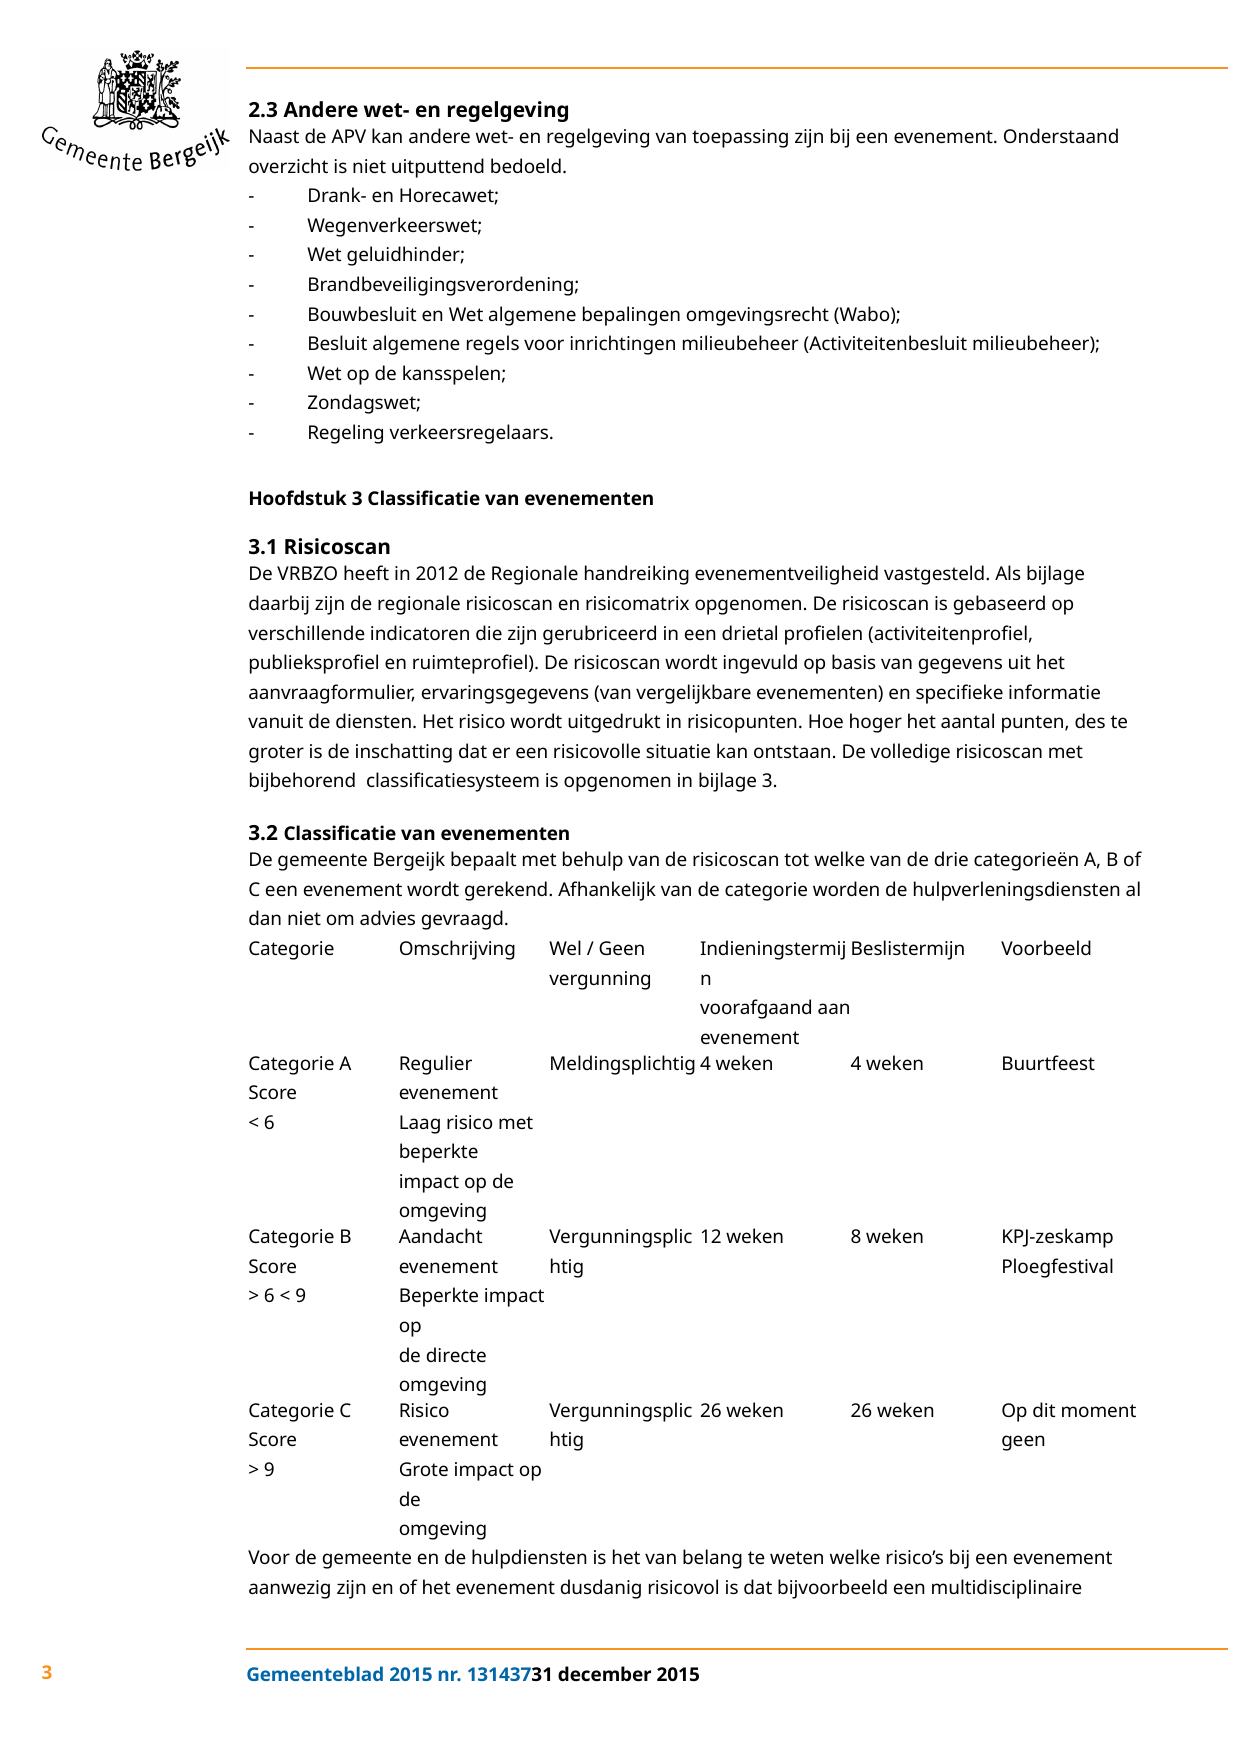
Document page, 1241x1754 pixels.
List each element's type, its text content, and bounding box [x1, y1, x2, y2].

table_header Indieningstermijn voorafgaand aan evenement [700, 935, 850, 1050]
table_cell 26 weken [700, 1397, 850, 1541]
table_header Beslistermijn [850, 935, 1001, 1050]
table_cell 12 weken [700, 1224, 850, 1397]
table_cell 8 weken [850, 1224, 1001, 1397]
list Brandbeveiligingsverordening; [248, 271, 1152, 297]
table_cell KPJ-zeskamp Ploegfestival [1001, 1224, 1152, 1397]
table_cell Vergunningsplichtig [549, 1224, 700, 1397]
text Naast de APV kan andere wet- en regelgeving van toepassing zijn bij een evenement. Onderstaand overzicht is niet uitputtend bedoeld. [248, 123, 1152, 178]
table_cell Risico evenement Grote impact op de omgeving [399, 1397, 549, 1541]
table_cell Meldingsplichtig [549, 1050, 700, 1223]
text 2.3 Andere wet- en regelgeving [248, 95, 1152, 123]
text Hoofdstuk 3 Classificatie van evenementen [248, 486, 1152, 511]
table_header Wel / Geen vergunning [549, 935, 700, 1050]
table_cell 4 weken [850, 1050, 1001, 1223]
text De gemeente Bergeijk bepaalt met behulp van de risicoscan tot welke van de drie categorieën A, B of C een evenement wordt gerekend. Afhankelijk van de categorie worden de hulpverleningsdiensten al dan niet om advies gevraagd. [248, 846, 1152, 931]
text De VRBZO heeft in 2012 de Regionale handreiking evenementveiligheid vastgesteld. Als bijlage daarbij zijn de regionale risicoscan en risicomatrix opgenomen. De risicoscan is gebaseerd op verschillende indicatoren die zijn gerubriceerd in een drietal profielen (activiteitenprofiel, publieksprofiel en ruimteprofiel). De risicoscan wordt ingevuld op basis van gegevens uit het aanvraagformulier, ervaringsgegevens (van vergelijkbare evenementen) en specifieke informatie vanuit de diensten. Het risico wordt uitgedrukt in risicopunten. Hoe hoger het aantal punten, des te groter is de inschatting dat er een risicovolle situatie kan ontstaan. De volledige risicoscan met bijbehorend classificatiesysteem is opgenomen in bijlage 3. [248, 561, 1152, 793]
list Drank- en Horecawet; [248, 182, 1152, 208]
table_cell Op dit moment geen [1001, 1397, 1152, 1541]
list Zondagswet; [248, 389, 1152, 415]
table_cell Aandacht evenement Beperkte impact op de directe omgeving [399, 1224, 549, 1397]
table_cell Categorie A Score < 6 [248, 1050, 398, 1223]
list Regeling verkeersregelaars. [248, 419, 1152, 445]
table_cell 4 weken [700, 1050, 850, 1223]
table_cell Buurtfeest [1001, 1050, 1152, 1223]
table_cell Regulier evenement Laag risico met beperkte impact op de omgeving [399, 1050, 549, 1223]
table_header Categorie [248, 935, 398, 1050]
table_cell Categorie B Score > 6 < 9 [248, 1224, 398, 1397]
list Bouwbesluit en Wet algemene bepalingen omgevingsrecht (Wabo); [248, 301, 1152, 326]
table_cell Vergunningsplichtig [549, 1397, 700, 1541]
table_header Voorbeeld [1001, 935, 1152, 1050]
table_cell 26 weken [850, 1397, 1001, 1541]
list Wegenverkeerswet; [248, 212, 1152, 238]
text 3.1 Risicoscan [248, 532, 1152, 561]
list Wet op de kansspelen; [248, 360, 1152, 386]
table_header Omschrijving [399, 935, 549, 1050]
table_cell Categorie C Score > 9 [248, 1397, 398, 1541]
list Besluit algemene regels voor inrichtingen milieubeheer (Activiteitenbesluit milieubeheer); [248, 330, 1152, 356]
list Wet geluidhinder; [248, 242, 1152, 267]
text Voor de gemeente en de hulpdiensten is het van belang te weten welke risico’s bij een evenement aanwezig zijn en of het evenement dusdanig risicovol is dat bijvoorbeeld een multidisciplinaire [248, 1544, 1152, 1600]
picture [41, 47, 231, 172]
text 3.2 Classificatie van evenementen [248, 818, 1152, 846]
